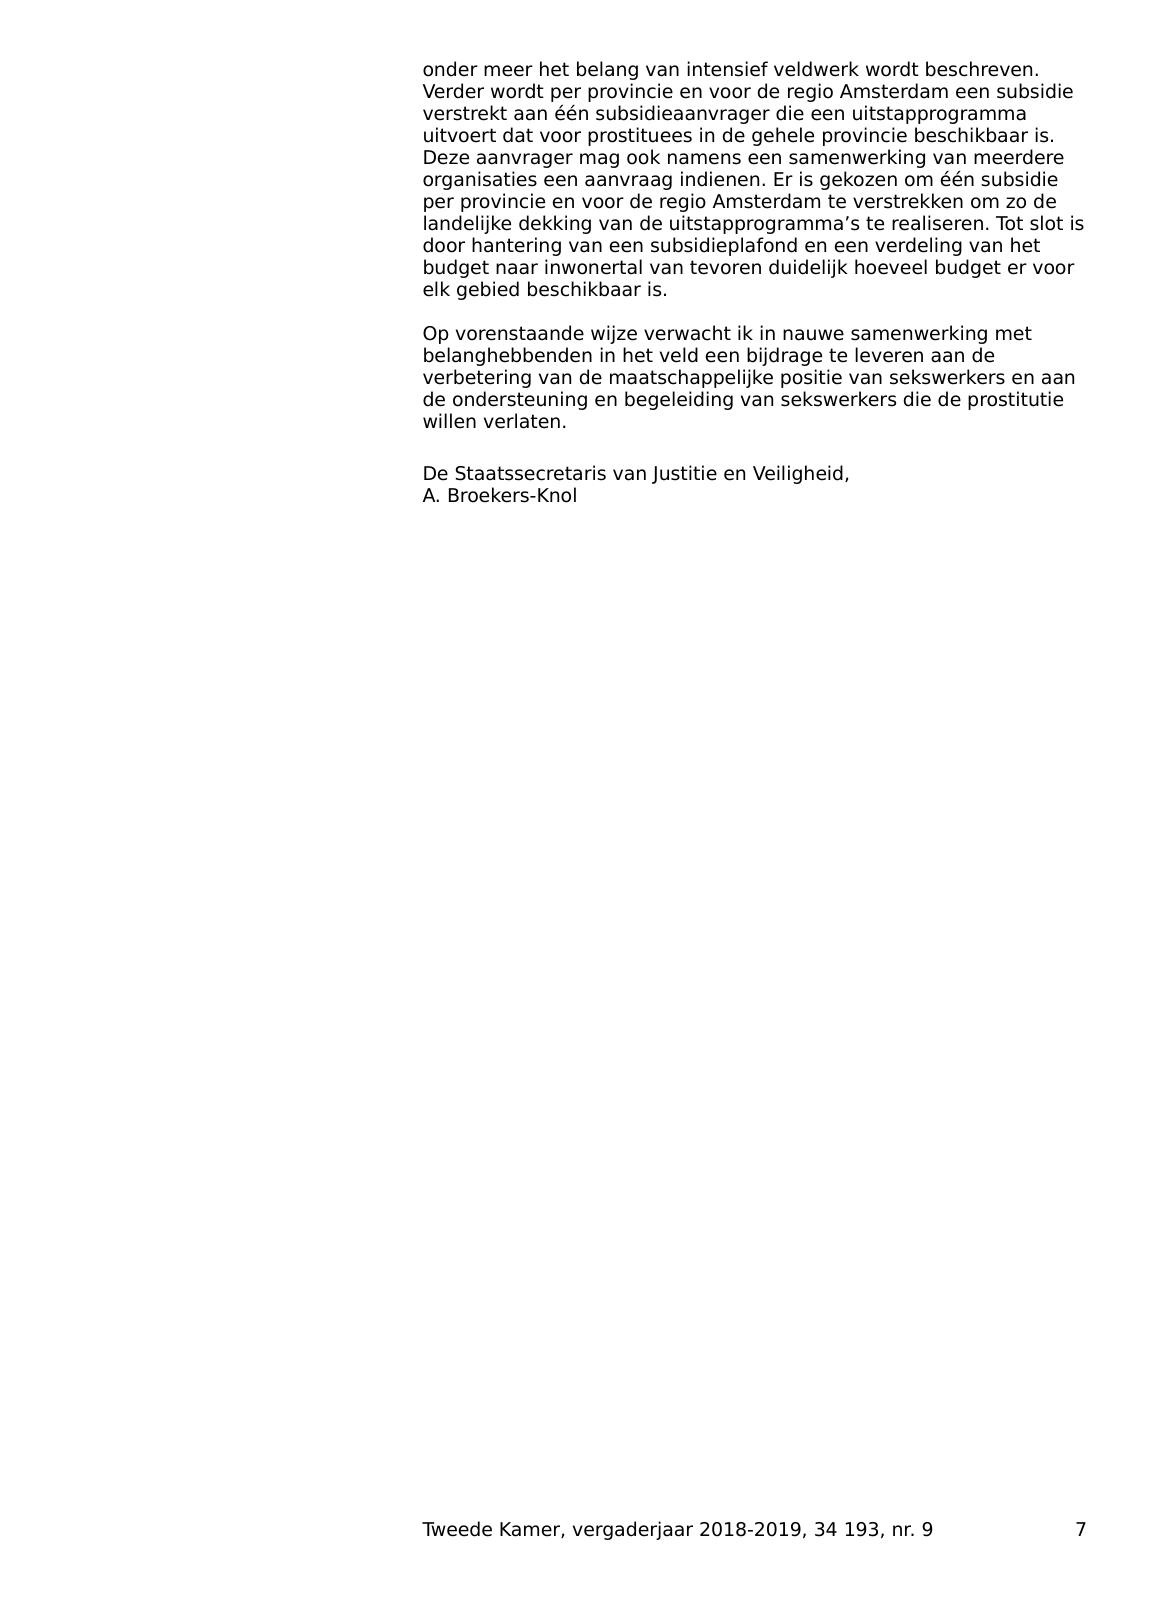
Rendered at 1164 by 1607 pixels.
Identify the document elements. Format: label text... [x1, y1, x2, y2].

text onder meer het belang van intensief veldwerk wordt beschreven. Verder wordt per provincie en voor de regio Amsterdam een subsidie verstrekt aan één subsidieaanvrager die een uitstapprogramma uitvoert dat voor prostituees in de gehele provincie beschikbaar is. Deze aanvrager mag ook namens een samenwerking van meerdere organisaties een aanvraag indienen. Er is gekozen om één subsidie per provincie en voor de regio Amsterdam te verstrekken om zo de landelijke dekking van de uitstapprogramma’s te realiseren. Tot slot is door hantering van een subsidieplafond en een verdeling van het budget naar inwonertal van tevoren duidelijk hoeveel budget er voor elk gebied beschikbaar is. [422, 59, 1087, 301]
text De Staatssecretaris van Justitie en Veiligheid, A. Broekers-Knol [422, 463, 1087, 507]
text Op vorenstaande wijze verwacht ik in nauwe samenwerking met belanghebbenden in het veld een bijdrage te leveren aan de verbetering van de maatschappelijke positie van sekswerkers en aan de ondersteuning en begeleiding van sekswerkers die de prostitutie willen verlaten. [422, 323, 1087, 433]
